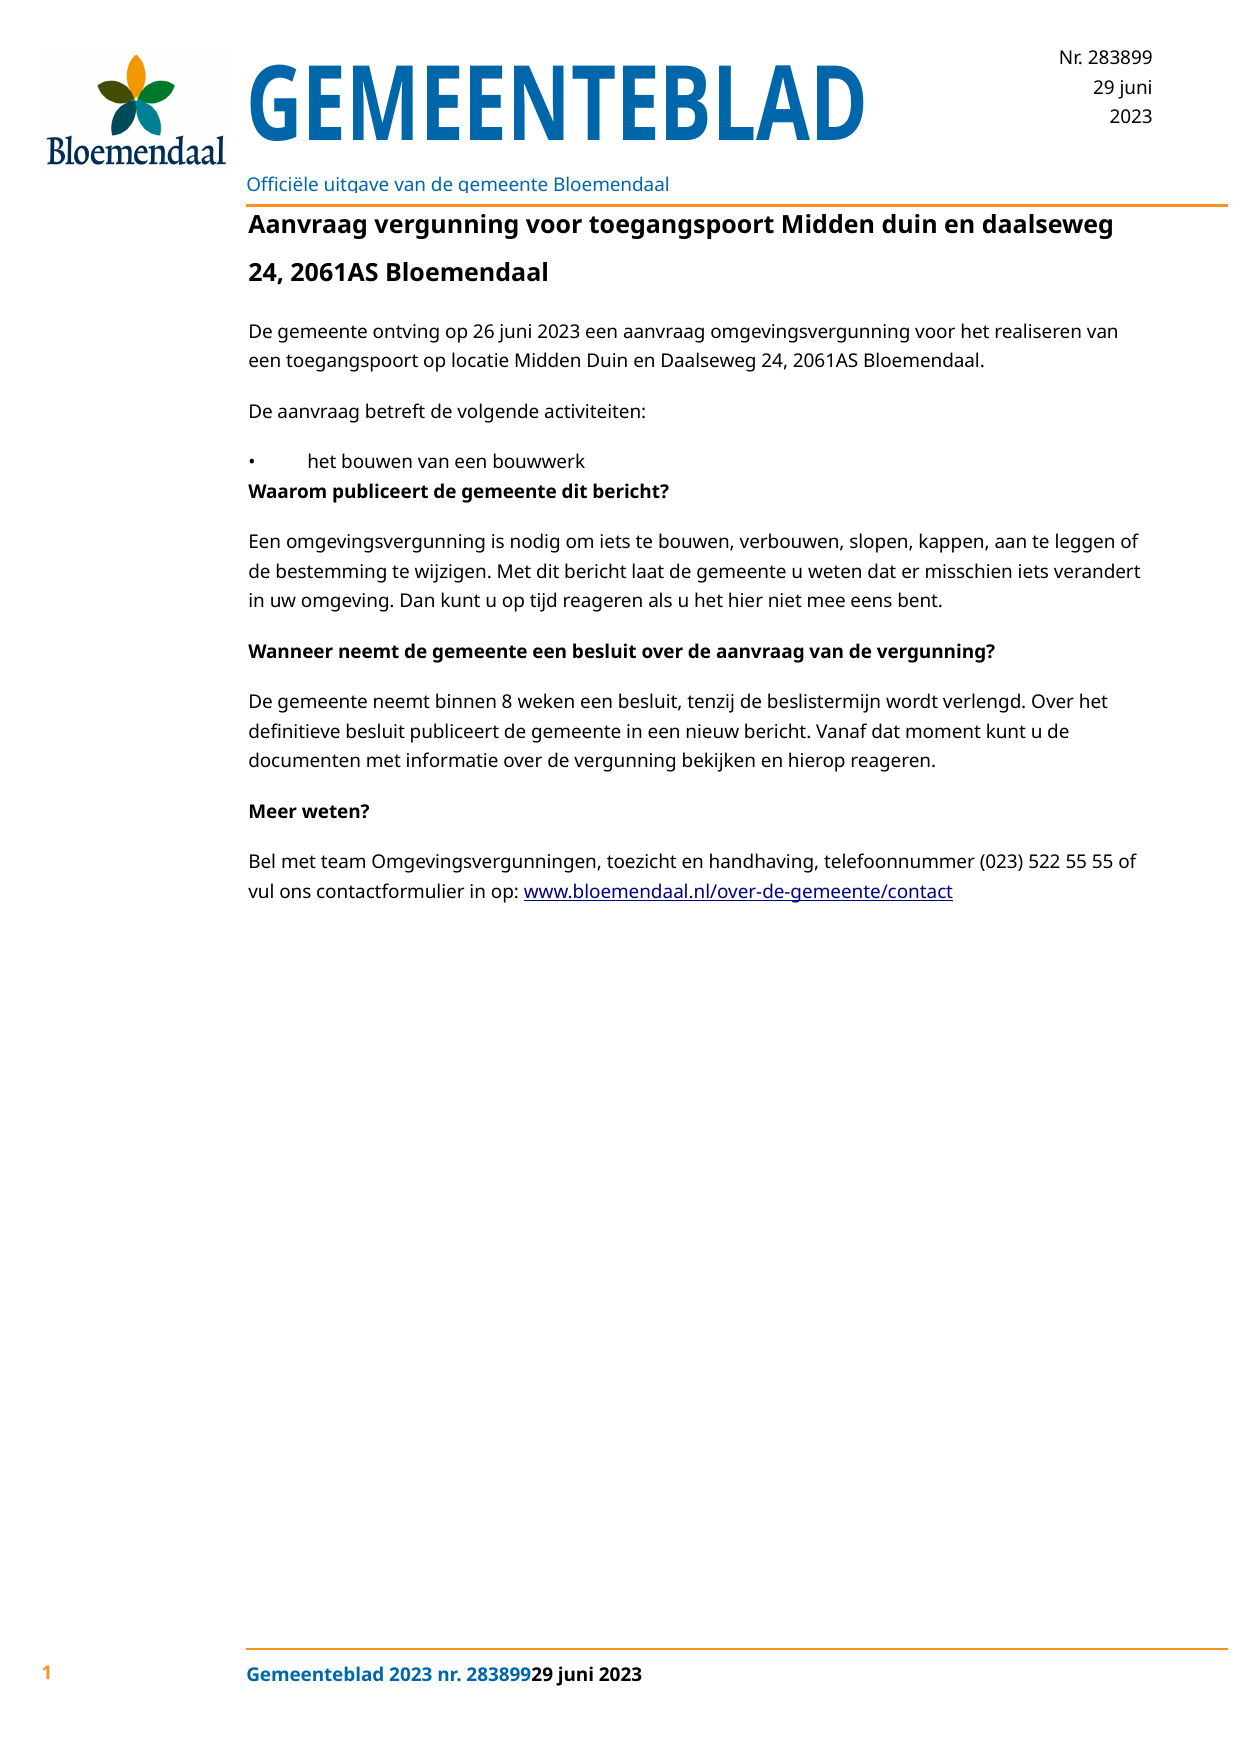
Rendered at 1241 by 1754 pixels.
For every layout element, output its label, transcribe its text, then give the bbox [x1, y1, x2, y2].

list het bouwen van een bouwwerk [248, 448, 1152, 474]
text Waarom publiceert de gemeente dit bericht? [248, 478, 1152, 504]
text Wanneer neemt de gemeente een besluit over de aanvraag van de vergunning? [248, 638, 1152, 664]
picture [41, 47, 231, 172]
text De aanvraag betreft de volgende activiteiten: [248, 398, 1152, 424]
text Meer weten? [248, 798, 1152, 824]
text De gemeente ontving op 26 juni 2023 een aanvraag omgevingsvergunning voor het realiseren van een toegangspoort op locatie Midden Duin en Daalseweg 24, 2061AS Bloemendaal. [248, 318, 1152, 373]
text Aanvraag vergunning voor toegangspoort Midden duin en daalseweg 24, 2061AS Bloemendaal [248, 207, 1152, 288]
text Bel met team Omgevingsvergunningen, toezicht en handhaving, telefoonnummer (023) 522 55 55 of vul ons contactformulier in op: www.bloemendaal.nl/over-de-gemeente/contact [248, 848, 1152, 904]
text De gemeente neemt binnen 8 weken een besluit, tenzij de beslistermijn wordt verlengd. Over het definitieve besluit publiceert de gemeente in een nieuw bericht. Vanaf dat moment kunt u de documenten met informatie over de vergunning bekijken en hierop reageren. [248, 688, 1152, 773]
text Een omgevingsvergunning is nodig om iets te bouwen, verbouwen, slopen, kappen, aan te leggen of de bestemming te wijzigen. Met dit bericht laat de gemeente u weten dat er misschien iets verandert in uw omgeving. Dan kunt u op tijd reageren als u het hier niet mee eens bent. [248, 528, 1152, 613]
